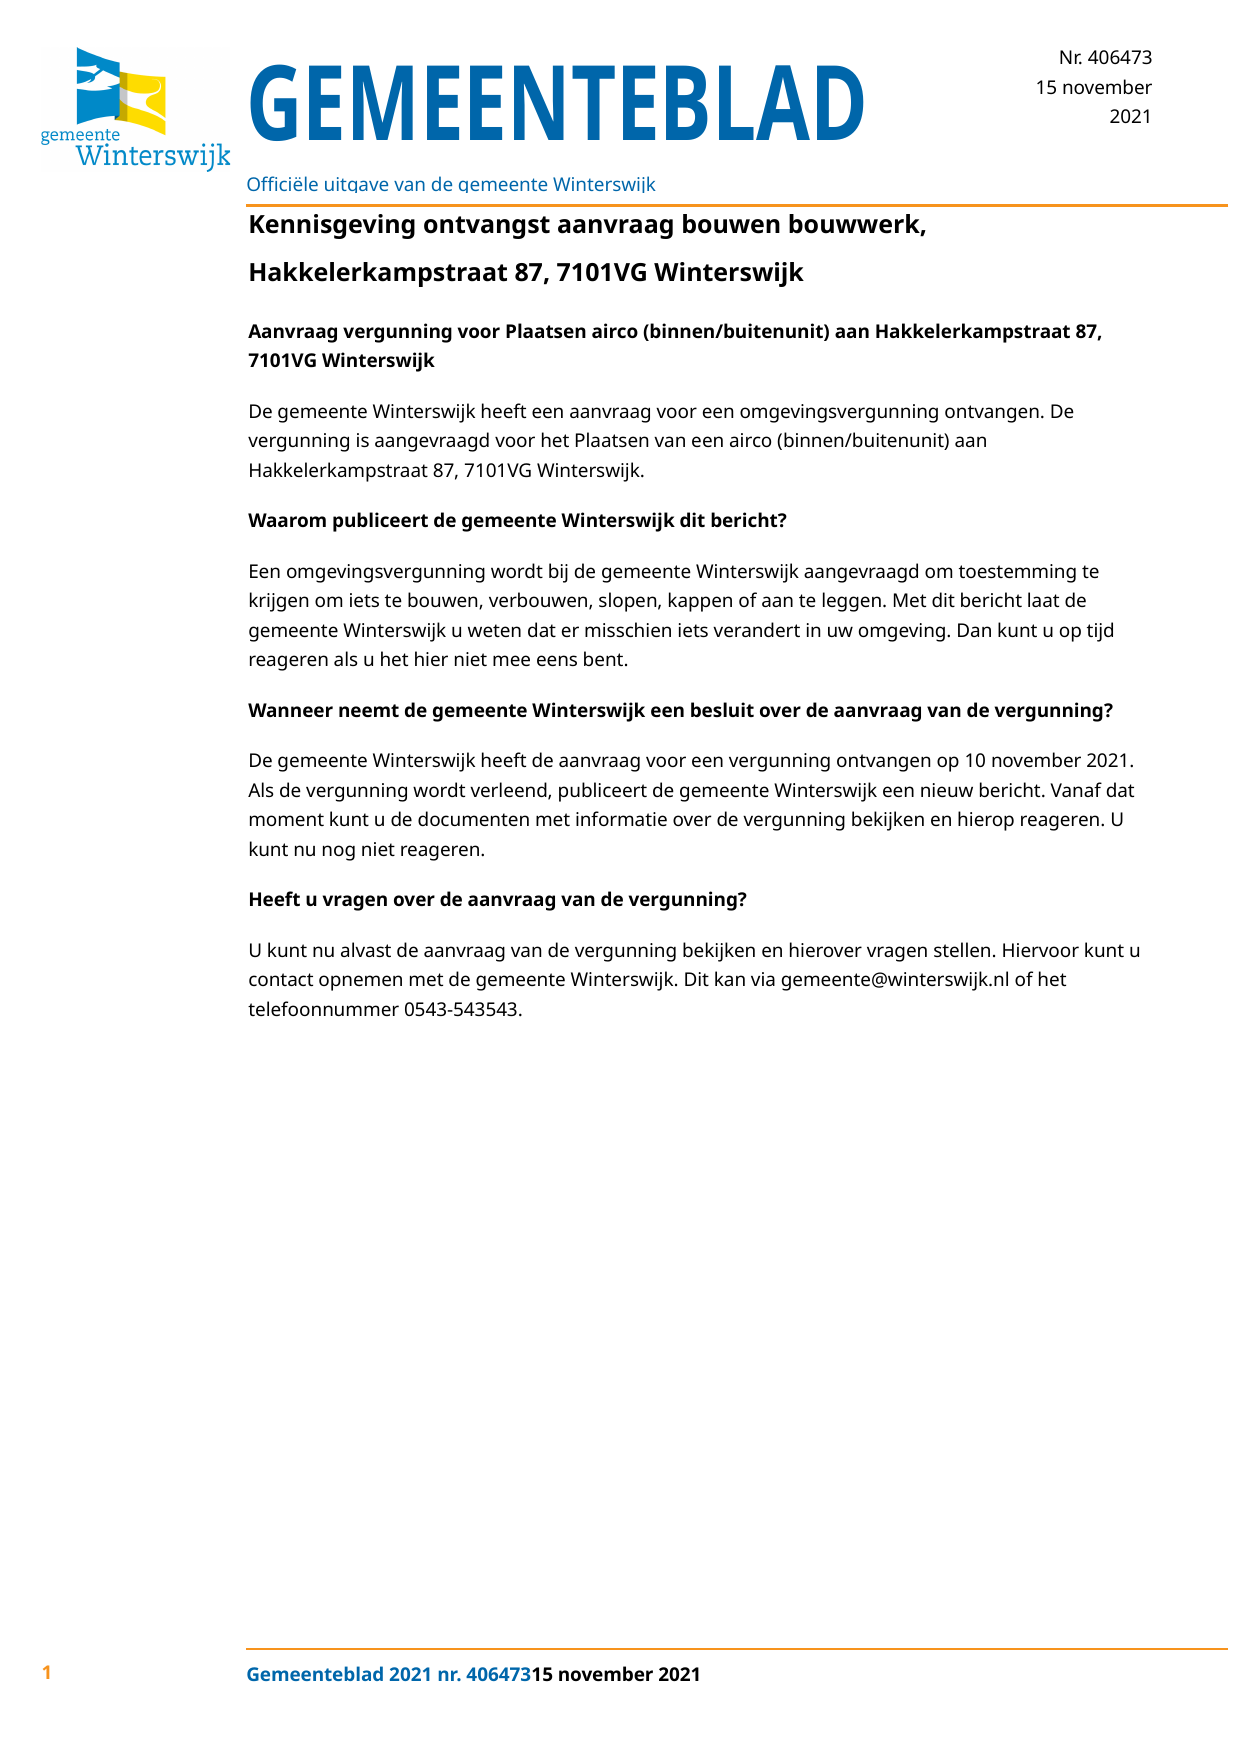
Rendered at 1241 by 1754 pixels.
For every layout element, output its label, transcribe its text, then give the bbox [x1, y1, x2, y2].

text De gemeente Winterswijk heeft de aanvraag voor een vergunning ontvangen op 10 november 2021. Als de vergunning wordt verleend, publiceert de gemeente Winterswijk een nieuw bericht. Vanaf dat moment kunt u de documenten met informatie over de vergunning bekijken en hierop reageren. U kunt nu nog niet reageren. [248, 747, 1152, 862]
text Kennisgeving ontvangst aanvraag bouwen bouwwerk, Hakkelerkampstraat 87, 7101VG Winterswijk [248, 207, 1152, 288]
text Wanneer neemt de gemeente Winterswijk een besluit over de aanvraag van de vergunning? [248, 697, 1152, 723]
picture [41, 47, 231, 172]
text Waarom publiceert de gemeente Winterswijk dit bericht? [248, 507, 1152, 533]
text Heeft u vragen over de aanvraag van de vergunning? [248, 887, 1152, 912]
text U kunt nu alvast de aanvraag van de vergunning bekijken en hierover vragen stellen. Hiervoor kunt u contact opnemen met de gemeente Winterswijk. Dit kan via gemeente@winterswijk.nl of het telefoonnummer 0543-543543. [248, 937, 1152, 1022]
picture [225, 153, 231, 162]
text Aanvraag vergunning voor Plaatsen airco (binnen/buitenunit) aan Hakkelerkampstraat 87, 7101VG Winterswijk [248, 318, 1152, 373]
text De gemeente Winterswijk heeft een aanvraag voor een omgevingsvergunning ontvangen. De vergunning is aangevraagd voor het Plaatsen van een airco (binnen/buitenunit) aan Hakkelerkampstraat 87, 7101VG Winterswijk. [248, 398, 1152, 483]
text Een omgevingsvergunning wordt bij de gemeente Winterswijk aangevraagd om toestemming te krijgen om iets te bouwen, verbouwen, slopen, kappen of aan te leggen. Met dit bericht laat de gemeente Winterswijk u weten dat er misschien iets verandert in uw omgeving. Dan kunt u op tijd reageren als u het hier niet mee eens bent. [248, 558, 1152, 672]
